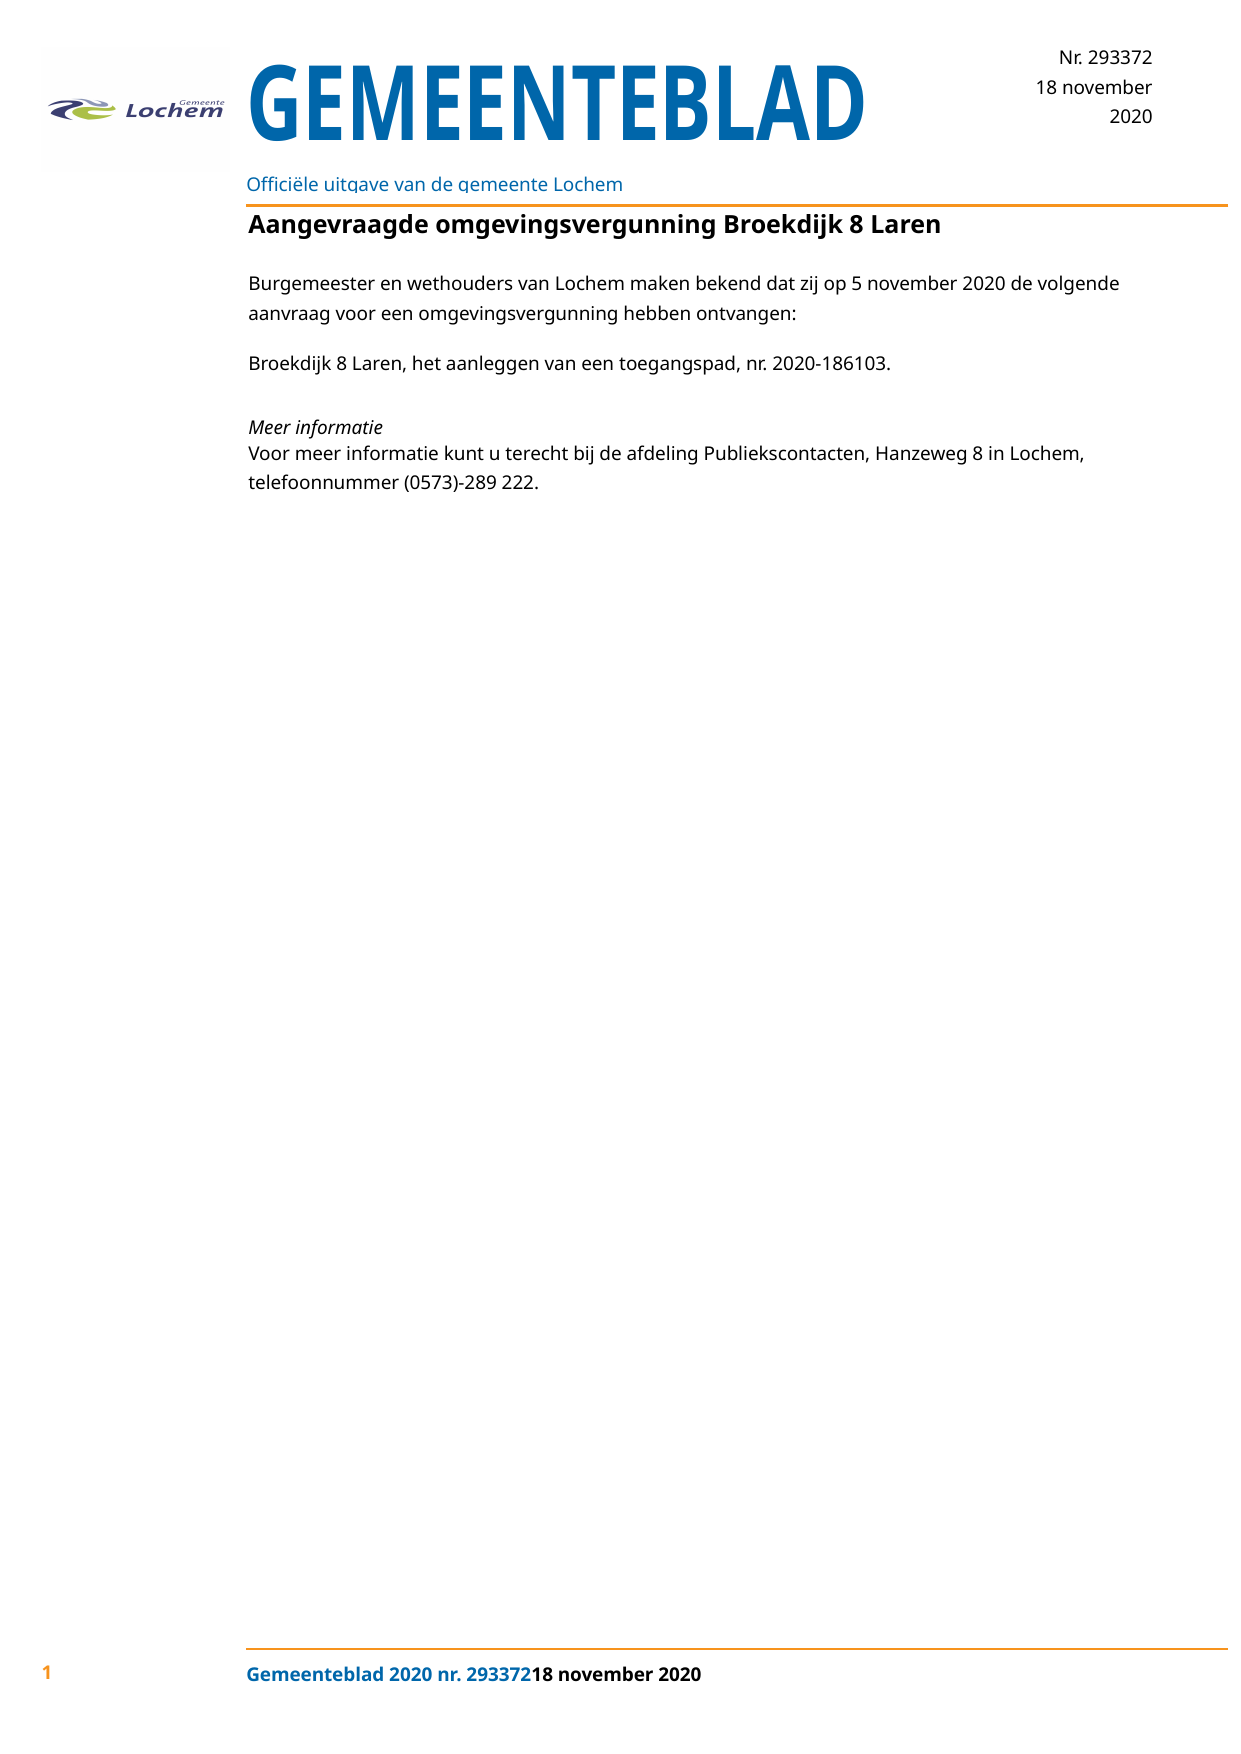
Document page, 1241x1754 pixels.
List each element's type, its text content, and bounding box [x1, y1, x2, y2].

picture [41, 47, 231, 172]
text Meer informatie [248, 414, 1152, 440]
text Broekdijk 8 Laren, het aanleggen van een toegangspad, nr. 2020-186103. [248, 350, 1152, 376]
text Burgemeester en wethouders van Lochem maken bekend dat zij op 5 november 2020 de volgende aanvraag voor een omgevingsvergunning hebben ontvangen: [248, 270, 1152, 326]
text Aangevraagde omgevingsvergunning Broekdijk 8 Laren [248, 207, 1152, 241]
text Voor meer informatie kunt u terecht bij de afdeling Publiekscontacten, Hanzeweg 8 in Lochem, telefoonnummer (0573)-289 222. [248, 440, 1152, 495]
